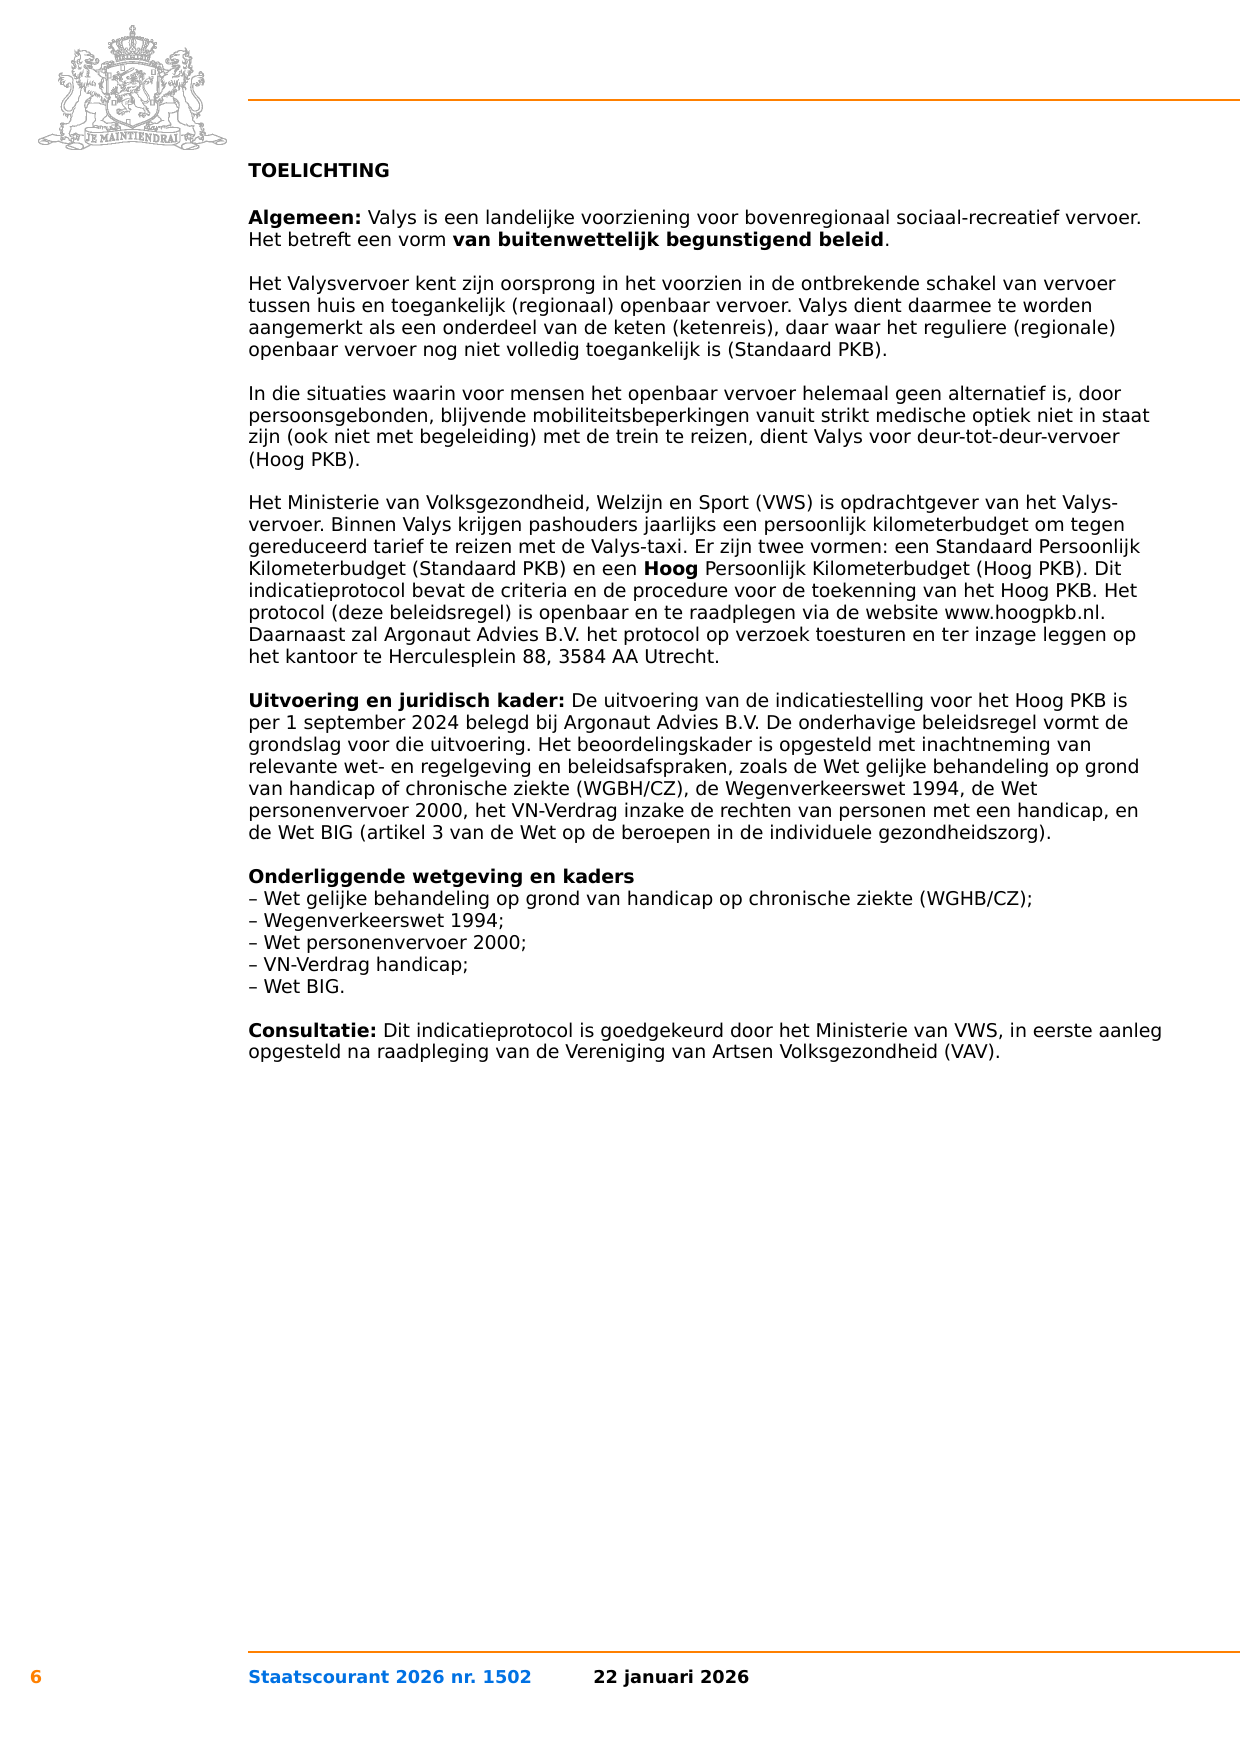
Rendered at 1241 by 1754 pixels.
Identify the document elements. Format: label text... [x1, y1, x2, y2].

text – Wet BIG. [248, 976, 1163, 998]
text – Wet personenvervoer 2000; [248, 932, 1163, 954]
text Uitvoering en juridisch kader: De uitvoering van de indicatiestelling voor het Hoog PKB is per 1 september 2024 belegd bij Argonaut Advies B.V. De onderhavige beleidsregel vormt de grondslag voor die uitvoering. Het beoordelingskader is opgesteld met inachtneming van relevante wet- en regelgeving en beleidsafspraken, zoals de Wet gelijke behandeling op grond van handicap of chronische ziekte (WGBH/CZ), de Wegenverkeerswet 1994, de Wet personenvervoer 2000, het VN-Verdrag inzake de rechten van personen met een handicap, en de Wet BIG (artikel 3 van de Wet op de beroepen in de individuele gezondheidszorg). [248, 690, 1163, 844]
text Het Ministerie van Volksgezondheid, Welzijn en Sport (VWS) is opdrachtgever van het Valys-vervoer. Binnen Valys krijgen pashouders jaarlijks een persoonlijk kilometerbudget om tegen gereduceerd tarief te reizen met de Valys-taxi. Er zijn twee vormen: een Standaard Persoonlijk Kilometerbudget (Standaard PKB) en een Hoog Persoonlijk Kilometerbudget (Hoog PKB). Dit indicatieprotocol bevat de criteria en de procedure voor de toekenning van het Hoog PKB. Het protocol (deze beleidsregel) is openbaar en te raadplegen via de website www.hoogpkb.nl. Daarnaast zal Argonaut Advies B.V. het protocol op verzoek toesturen en ter inzage leggen op het kantoor te Herculesplein 88, 3584 AA Utrecht. [248, 492, 1163, 668]
text Consultatie: Dit indicatieprotocol is goedgekeurd door het Ministerie van VWS, in eerste aanleg opgesteld na raadpleging van de Vereniging van Artsen Volksgezondheid (VAV). [248, 1019, 1163, 1063]
text – VN-Verdrag handicap; [248, 954, 1163, 976]
text – Wegenverkeerswet 1994; [248, 910, 1163, 932]
text Algemeen: Valys is een landelijke voorziening voor bovenregionaal sociaal-recreatief vervoer. Het betreft een vorm van buitenwettelijk begunstigend beleid. [248, 207, 1163, 251]
text – Wet gelijke behandeling op grond van handicap op chronische ziekte (WGHB/CZ); [248, 888, 1163, 910]
text Het Valysvervoer kent zijn oorsprong in het voorzien in de ontbrekende schakel van vervoer tussen huis en toegankelijk (regionaal) openbaar vervoer. Valys dient daarmee te worden aangemerkt als een onderdeel van de keten (ketenreis), daar waar het reguliere (regionale) openbaar vervoer nog niet volledig toegankelijk is (Standaard PKB). [248, 273, 1163, 361]
text In die situaties waarin voor mensen het openbaar vervoer helemaal geen alternatief is, door persoonsgebonden, blijvende mobiliteitsbeperkingen vanuit strikt medische optiek niet in staat zijn (ook niet met begeleiding) met de trein te reizen, dient Valys voor deur-tot-deur-vervoer (Hoog PKB). [248, 382, 1163, 470]
text Onderliggende wetgeving en kaders [248, 866, 1163, 888]
subtitle TOELICHTING [248, 160, 1163, 182]
picture [38, 25, 227, 150]
